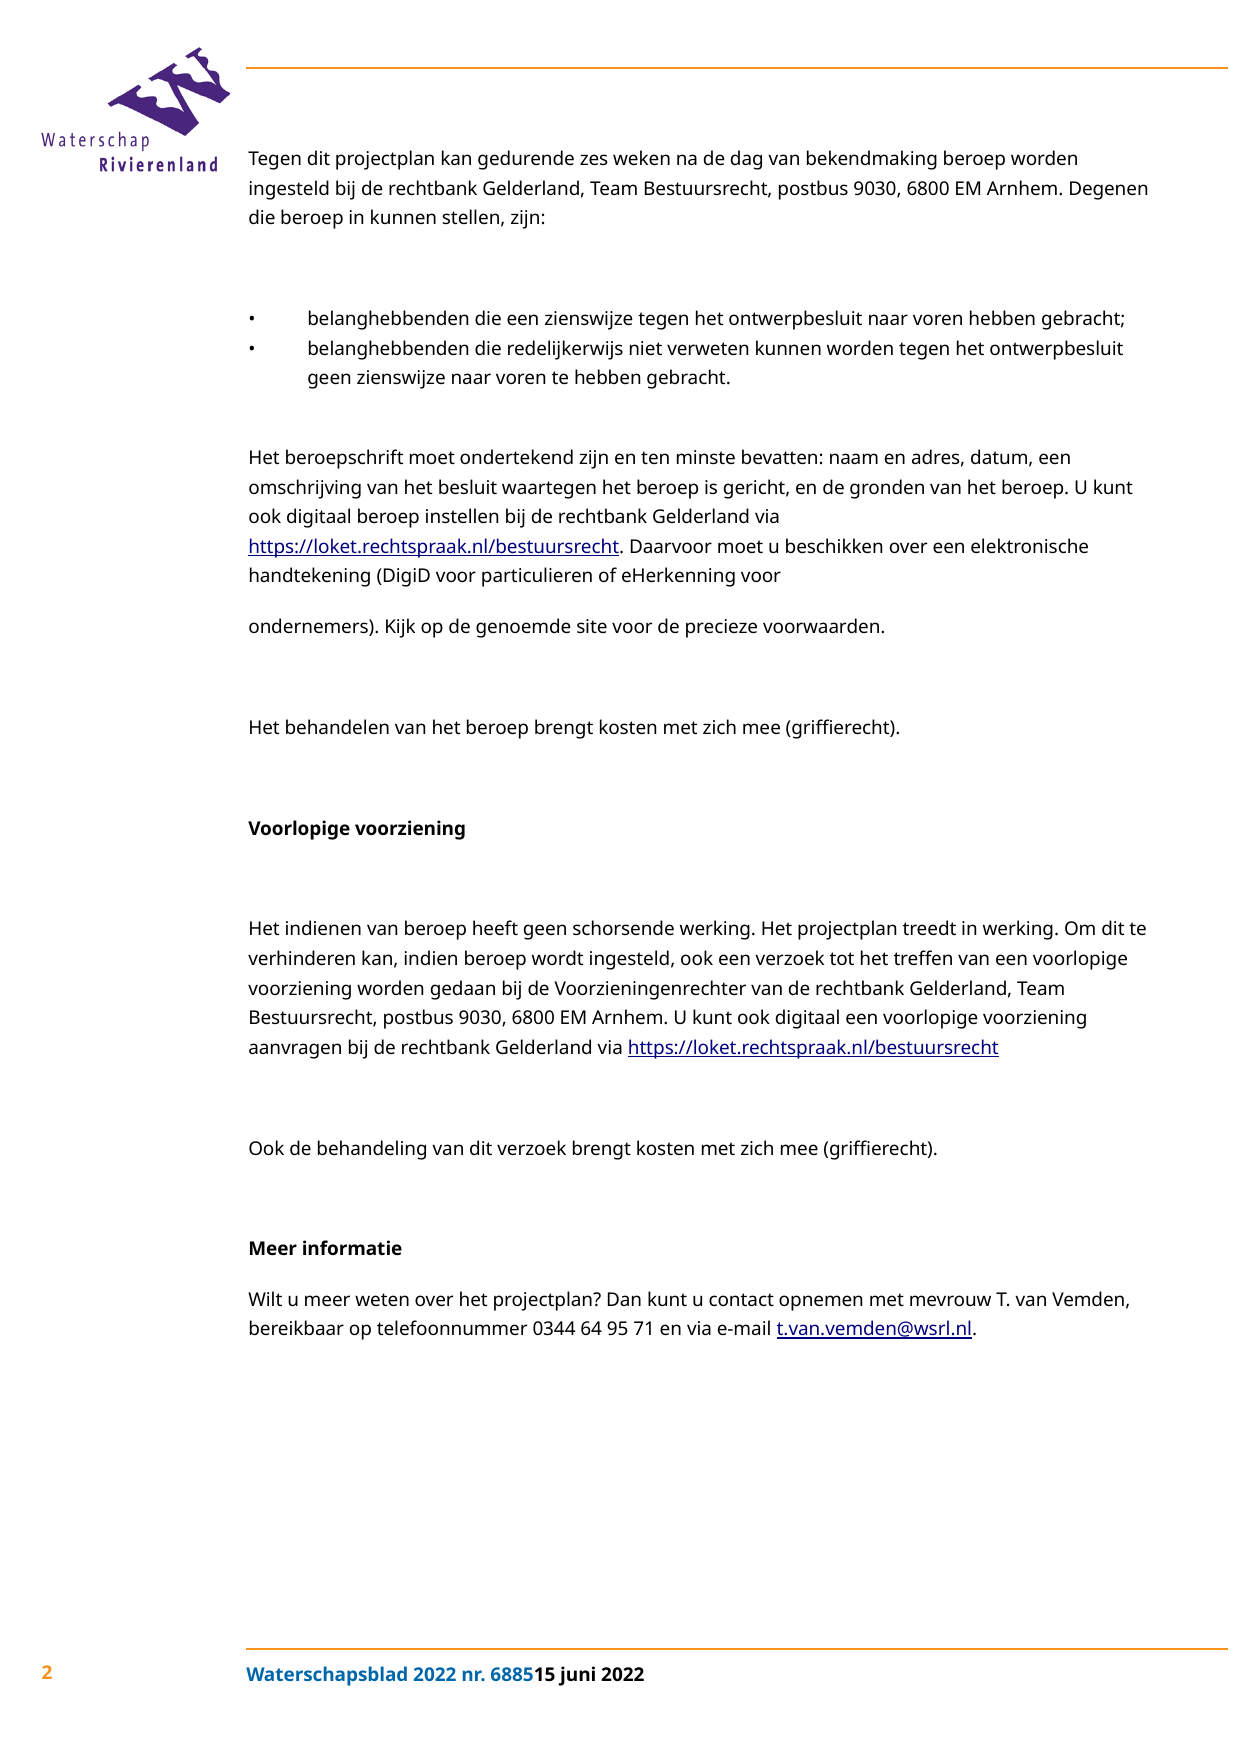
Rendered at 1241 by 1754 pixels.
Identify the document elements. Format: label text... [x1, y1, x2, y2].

text Het beroepschrift moet ondertekend zijn en ten minste bevatten: naam en adres, datum, een omschrijving van het besluit waartegen het beroep is gericht, en de gronden van het beroep. U kunt ook digitaal beroep instellen bij de rechtbank Gelderland via https://loket.rechtspraak.nl/bestuursrecht. Daarvoor moet u beschikken over een elektronische handtekening (DigiD voor particulieren of eHerkenning voor [248, 444, 1152, 588]
text Voorlopige voorziening [248, 815, 1152, 841]
text Wilt u meer weten over het projectplan? Dan kunt u contact opnemen met mevrouw T. van Vemden, bereikbaar op telefoonnummer 0344 64 95 71 en via e-mail t.van.vemden@wsrl.nl. [248, 1286, 1152, 1341]
text Het behandelen van het beroep brengt kosten met zich mee (griffierecht). [248, 714, 1152, 740]
text Ook de behandeling van dit verzoek brengt kosten met zich mee (griffierecht). [248, 1135, 1152, 1161]
list belanghebbenden die redelijkerwijs niet verweten kunnen worden tegen het ontwerpbesluit geen zienswijze naar voren te hebben gebracht. [248, 335, 1152, 390]
text Meer informatie [248, 1236, 1152, 1261]
text Tegen dit projectplan kan gedurende zes weken na de dag van bekendmaking beroep worden ingesteld bij de rechtbank Gelderland, Team Bestuursrecht, postbus 9030, 6800 EM Arnhem. Degenen die beroep in kunnen stellen, zijn: [248, 145, 1152, 230]
picture [41, 47, 231, 172]
list belanghebbenden die een zienswijze tegen het ontwerpbesluit naar voren hebben gebracht; [248, 305, 1152, 331]
text Het indienen van beroep heeft geen schorsende werking. Het projectplan treedt in werking. Om dit te verhinderen kan, indien beroep wordt ingesteld, ook een verzoek tot het treffen van een voorlopige voorziening worden gedaan bij de Voorzieningenrechter van de rechtbank Gelderland, Team Bestuursrecht, postbus 9030, 6800 EM Arnhem. U kunt ook digitaal een voorlopige voorziening aanvragen bij de rechtbank Gelderland via https://loket.rechtspraak.nl/bestuursrecht [248, 916, 1152, 1060]
text ondernemers). Kijk op de genoemde site voor de precieze voorwaarden. [248, 613, 1152, 639]
